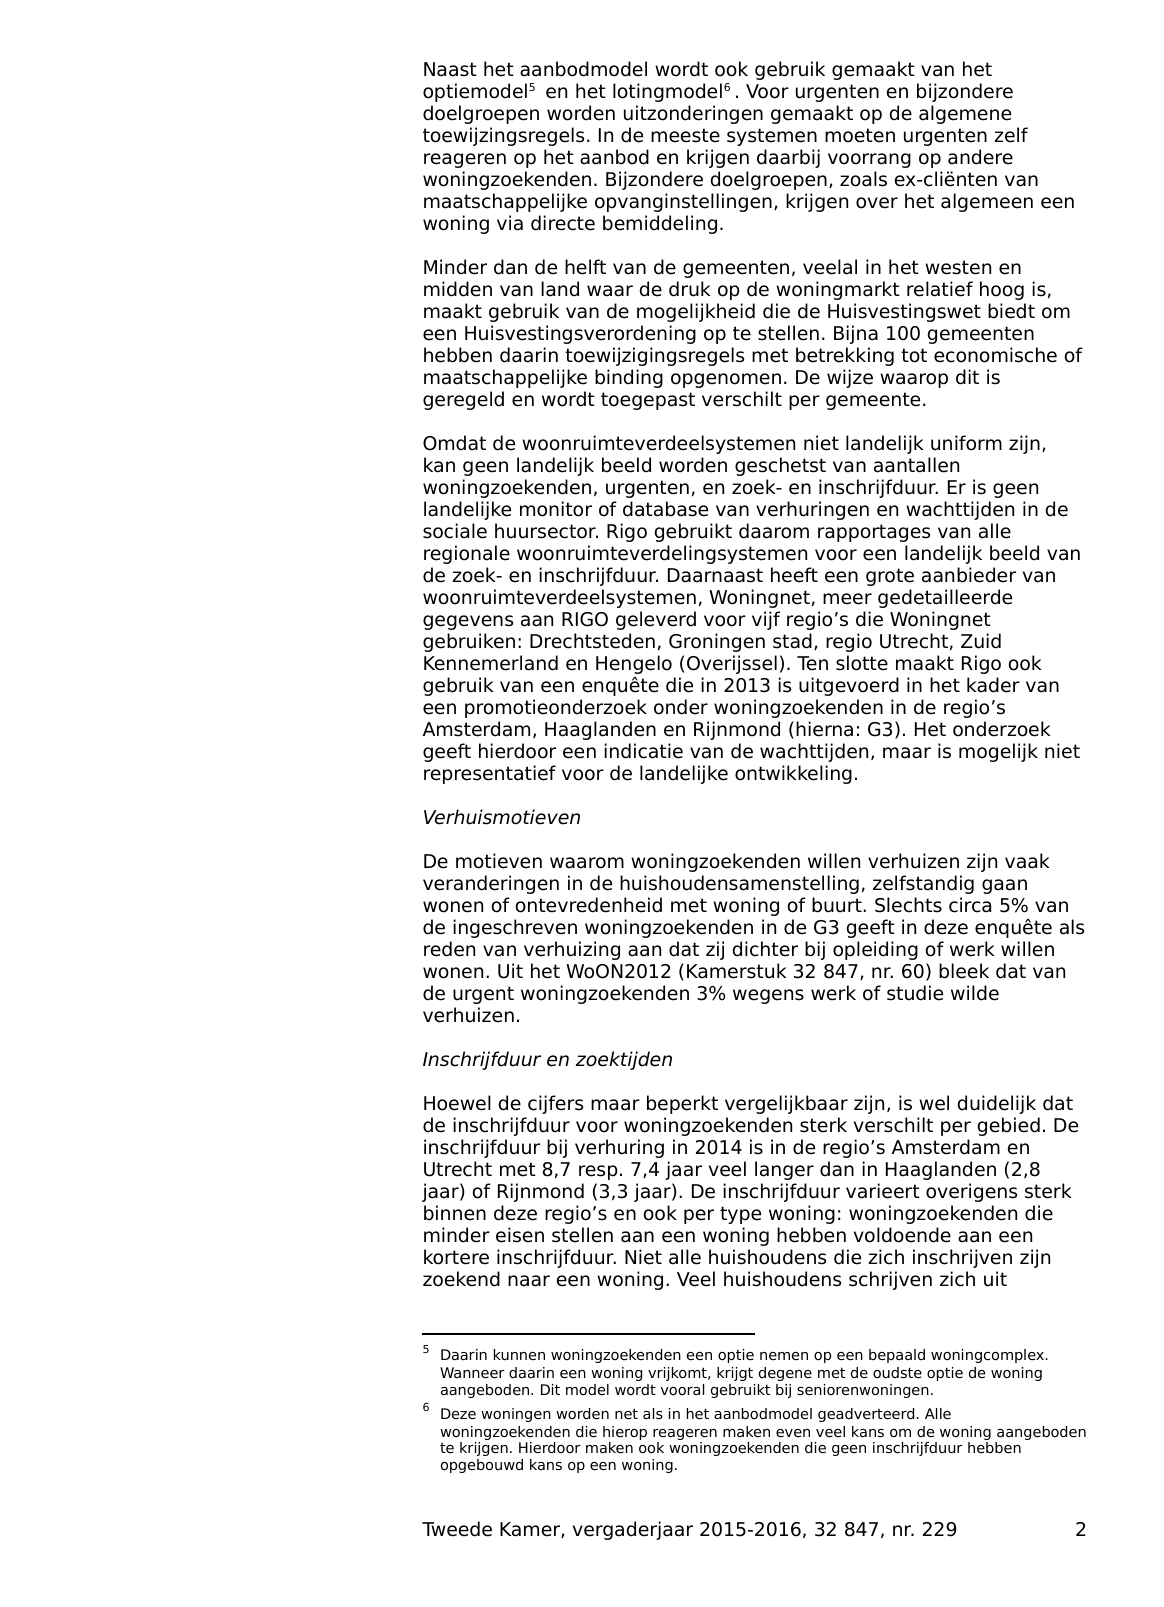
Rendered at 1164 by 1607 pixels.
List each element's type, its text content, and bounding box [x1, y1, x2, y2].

text Daarin kunnen woningzoekenden een optie nemen op een bepaald woningcomplex. Wanneer daarin een woning vrijkomt, krijgt degene met de oudste optie de woning aangeboden. Dit model wordt vooral gebruikt bij seniorenwoningen. [422, 1343, 1087, 1399]
text Naast het aanbodmodel wordt ook gebruik gemaakt van het optiemodel en het lotingmodel. Voor urgenten en bijzondere doelgroepen worden uitzonderingen gemaakt op de algemene toewijzingsregels. In de meeste systemen moeten urgenten zelf reageren op het aanbod en krijgen daarbij voorrang op andere woningzoekenden. Bijzondere doelgroepen, zoals ex-cliënten van maatschappelijke opvanginstellingen, krijgen over het algemeen een woning via directe bemiddeling. [422, 59, 1087, 235]
text Deze woningen worden net als in het aanbodmodel geadverteerd. Alle woningzoekenden die hierop reageren maken even veel kans om de woning aangeboden te krijgen. Hierdoor maken ook woningzoekenden die geen inschrijfduur hebben opgebouwd kans op een woning. [422, 1402, 1087, 1474]
subtitle Inschrijfduur en zoektijden [422, 1049, 1087, 1071]
text Omdat de woonruimteverdeelsystemen niet landelijk uniform zijn, kan geen landelijk beeld worden geschetst van aantallen woningzoekenden, urgenten, en zoek- en inschrijfduur. Er is geen landelijke monitor of database van verhuringen en wachttijden in de sociale huursector. Rigo gebruikt daarom rapportages van alle regionale woonruimteverdelingsystemen voor een landelijk beeld van de zoek- en inschrijfduur. Daarnaast heeft een grote aanbieder van woonruimteverdeelsystemen, Woningnet, meer gedetailleerde gegevens aan RIGO geleverd voor vijf regio’s die Woningnet gebruiken: Drechtsteden, Groningen stad, regio Utrecht, Zuid Kennemerland en Hengelo (Overijssel). Ten slotte maakt Rigo ook gebruik van een enquête die in 2013 is uitgevoerd in het kader van een promotieonderzoek onder woningzoekenden in de regio’s Amsterdam, Haaglanden en Rijnmond (hierna: G3). Het onderzoek geeft hierdoor een indicatie van de wachttijden, maar is mogelijk niet representatief voor de landelijke ontwikkeling. [422, 433, 1087, 785]
text De motieven waarom woningzoekenden willen verhuizen zijn vaak veranderingen in de huishoudensamenstelling, zelfstandig gaan wonen of ontevredenheid met woning of buurt. Slechts circa 5% van de ingeschreven woningzoekenden in de G3 geeft in deze enquête als reden van verhuizing aan dat zij dichter bij opleiding of werk willen wonen. Uit het WoON2012 (Kamerstuk 32 847, nr. 60) bleek dat van de urgent woningzoekenden 3% wegens werk of studie wilde verhuizen. [422, 851, 1087, 1027]
text Hoewel de cijfers maar beperkt vergelijkbaar zijn, is wel duidelijk dat de inschrijfduur voor woningzoekenden sterk verschilt per gebied. De inschrijfduur bij verhuring in 2014 is in de regio’s Amsterdam en Utrecht met 8,7 resp. 7,4 jaar veel langer dan in Haaglanden (2,8 jaar) of Rijnmond (3,3 jaar). De inschrijfduur varieert overigens sterk binnen deze regio’s en ook per type woning: woningzoekenden die minder eisen stellen aan een woning hebben voldoende aan een kortere inschrijfduur. Niet alle huishoudens die zich inschrijven zijn zoekend naar een woning. Veel huishoudens schrijven zich uit [422, 1093, 1087, 1291]
text Minder dan de helft van de gemeenten, veelal in het westen en midden van land waar de druk op de woningmarkt relatief hoog is, maakt gebruik van de mogelijkheid die de Huisvestingswet biedt om een Huisvestingsverordening op te stellen. Bijna 100 gemeenten hebben daarin toewijzigingsregels met betrekking tot economische of maatschappelijke binding opgenomen. De wijze waarop dit is geregeld en wordt toegepast verschilt per gemeente. [422, 257, 1087, 411]
subtitle Verhuismotieven [422, 807, 1087, 829]
